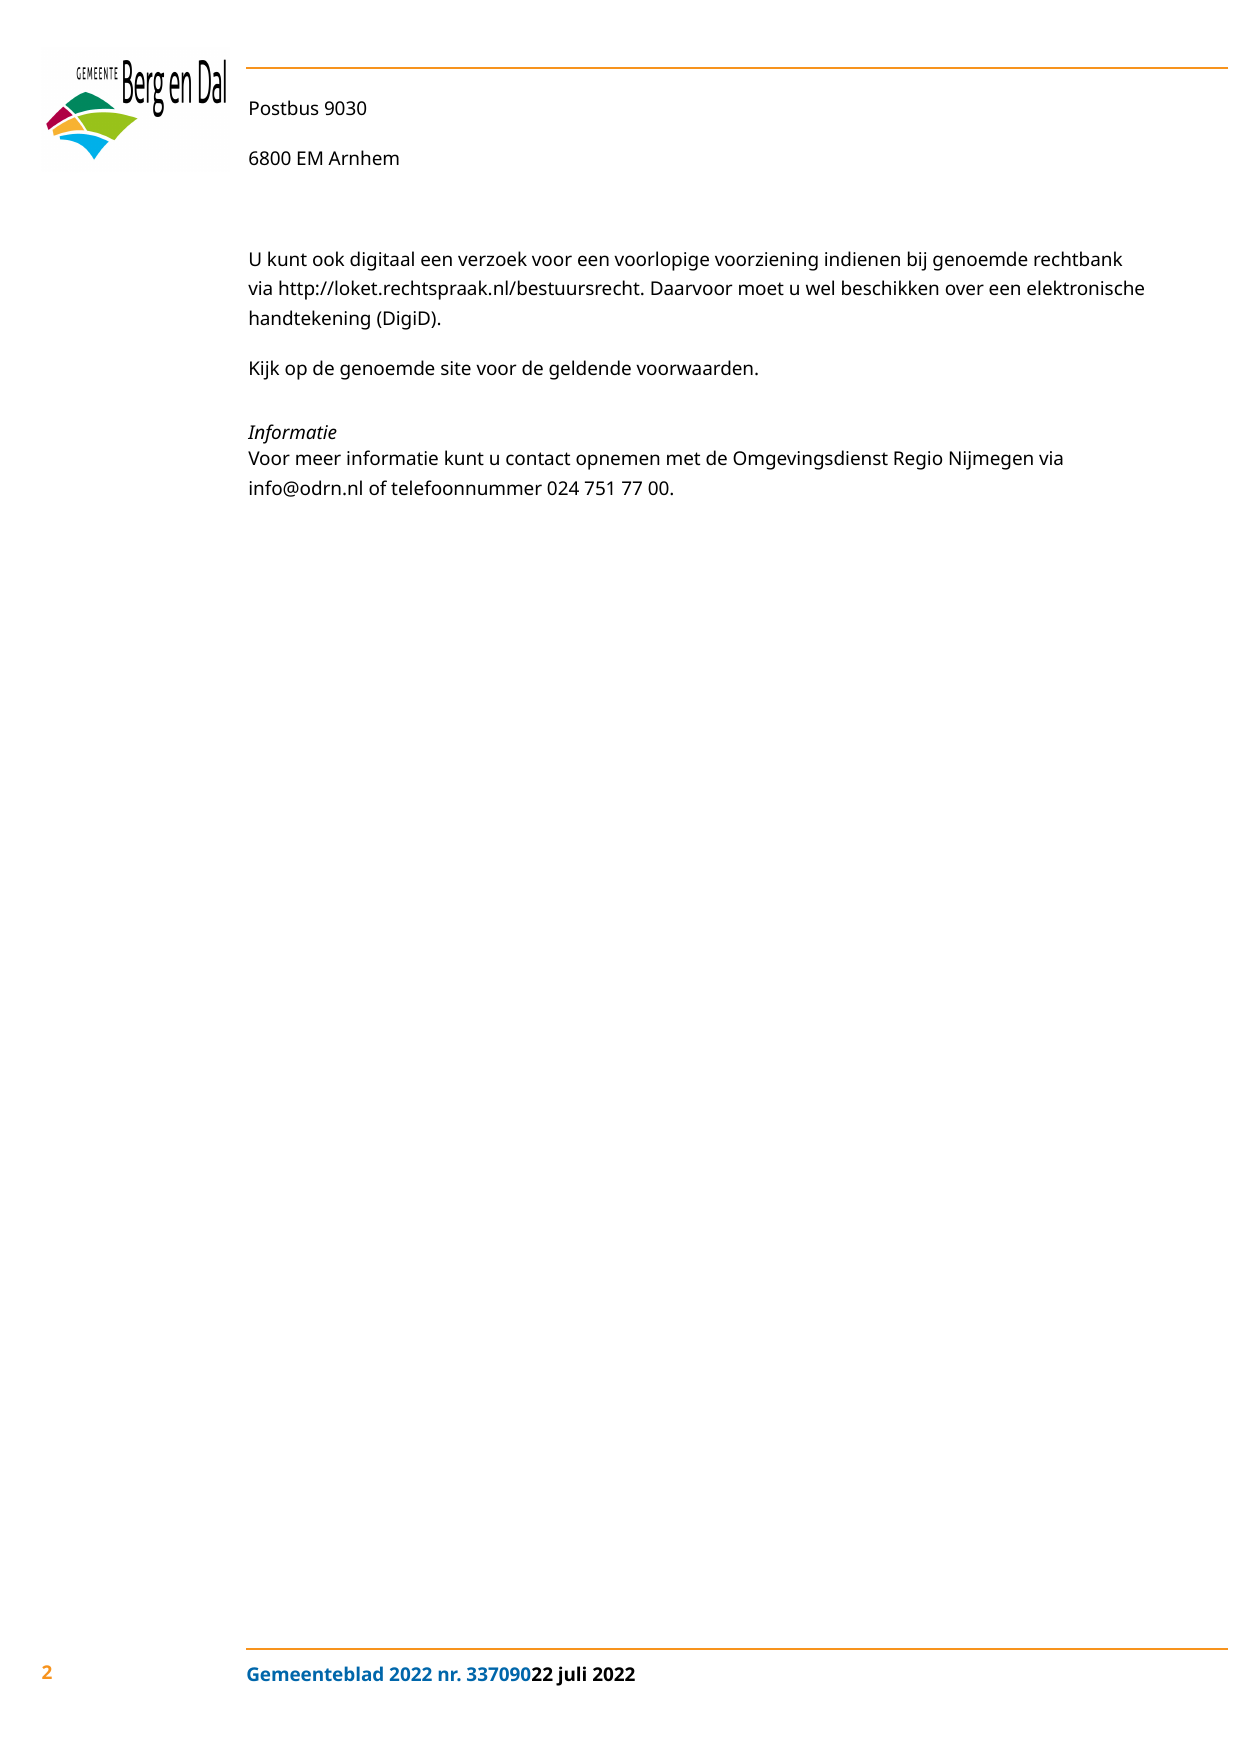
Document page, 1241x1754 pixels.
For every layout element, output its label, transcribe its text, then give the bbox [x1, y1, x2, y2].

picture [41, 47, 231, 172]
text Informatie [248, 419, 1152, 445]
text Kijk op de genoemde site voor de geldende voorwaarden. [248, 356, 1152, 381]
text Postbus 9030 [248, 95, 1152, 121]
text 6800 EM Arnhem [248, 145, 1152, 171]
text U kunt ook digitaal een verzoek voor een voorlopige voorziening indienen bij genoemde rechtbank via http://loket.rechtspraak.nl/bestuursrecht. Daarvoor moet u wel beschikken over een elektronische handtekening (DigiD). [248, 246, 1152, 331]
text Voor meer informatie kunt u contact opnemen met de Omgevingsdienst Regio Nijmegen via info@odrn.nl of telefoonnummer 024 751 77 00. [248, 445, 1152, 501]
